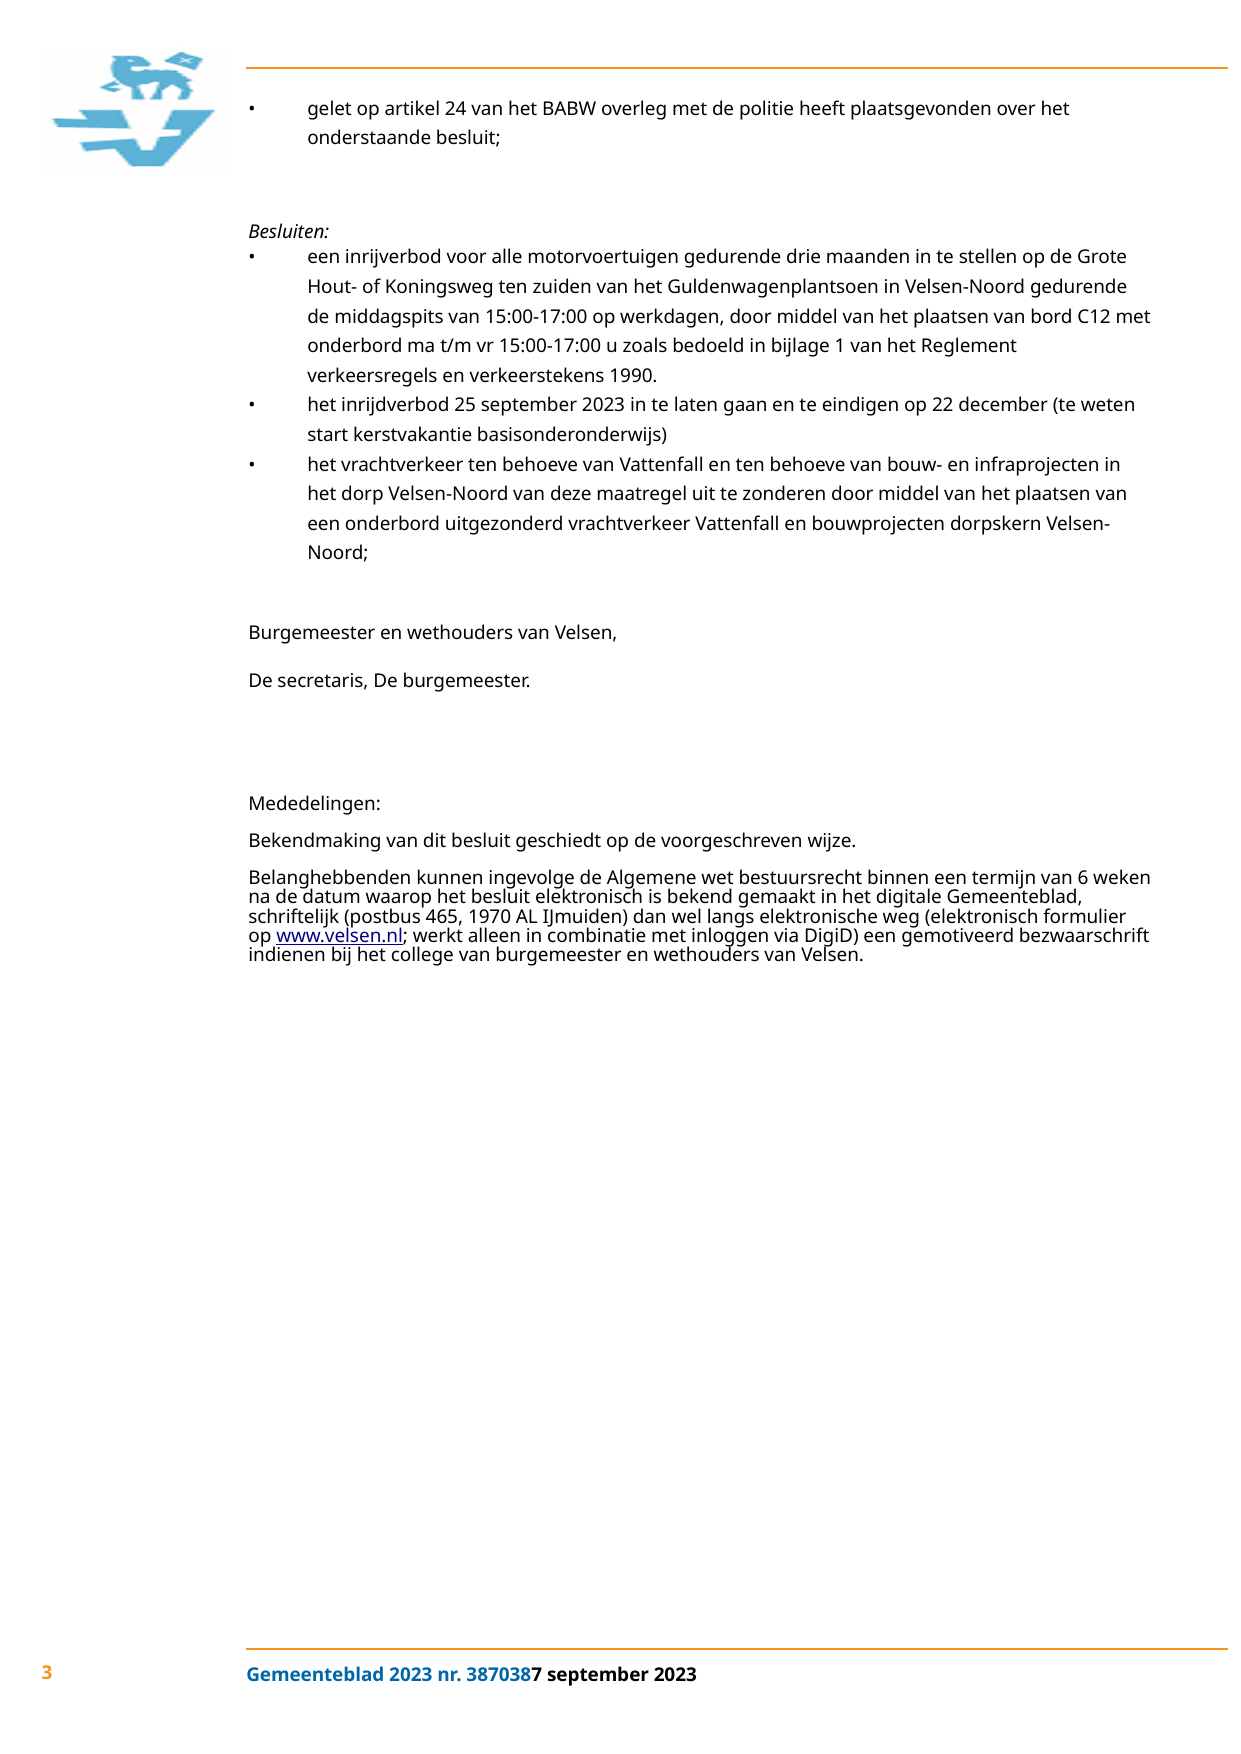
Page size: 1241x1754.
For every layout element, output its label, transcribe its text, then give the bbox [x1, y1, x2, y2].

list gelet op artikel 24 van het BABW overleg met de politie heeft plaatsgevonden over het onderstaande besluit; [248, 95, 1152, 150]
text Belanghebbenden kunnen ingevolge de Algemene wet bestuursrecht binnen een termijn van 6 weken na de datum waarop het besluit elektronisch is bekend gemaakt in het digitale Gemeenteblad, schriftelijk (postbus 465, 1970 AL IJmuiden) dan wel langs elektronische weg (elektronisch formulier op www.velsen.nl; werkt alleen in combinatie met inloggen via DigiD) een gemotiveerd bezwaarschrift indienen bij het college van burgemeester en wethouders van Velsen. [248, 869, 1152, 965]
list een inrijverbod voor alle motorvoertuigen gedurende drie maanden in te stellen op de Grote Hout- of Koningsweg ten zuiden van het Guldenwagenplantsoen in Velsen-Noord gedurende de middagspits van 15:00-17:00 op werkdagen, door middel van het plaatsen van bord C12 met onderbord ma t/m vr 15:00-17:00 u zoals bedoeld in bijlage 1 van het Reglement verkeersregels en verkeerstekens 1990. [248, 244, 1152, 388]
text Besluiten: [248, 218, 1152, 244]
list het inrijdverbod 25 september 2023 in te laten gaan en te eindigen op 22 december (te weten start kerstvakantie basisonderonderwijs) [248, 392, 1152, 447]
text Bekendmaking van dit besluit geschiedt op de voorgeschreven wijze. [248, 832, 1152, 851]
text De secretaris, De burgemeester. [248, 667, 1152, 693]
text Burgemeester en wethouders van Velsen, [248, 619, 1152, 645]
text Mededelingen: [248, 795, 1152, 814]
picture [41, 47, 231, 172]
list het vrachtverkeer ten behoeve van Vattenfall en ten behoeve van bouw- en infraprojecten in het dorp Velsen-Noord van deze maatregel uit te zonderen door middel van het plaatsen van een onderbord uitgezonderd vrachtverkeer Vattenfall en bouwprojecten dorpskern Velsen-Noord; [248, 451, 1152, 565]
